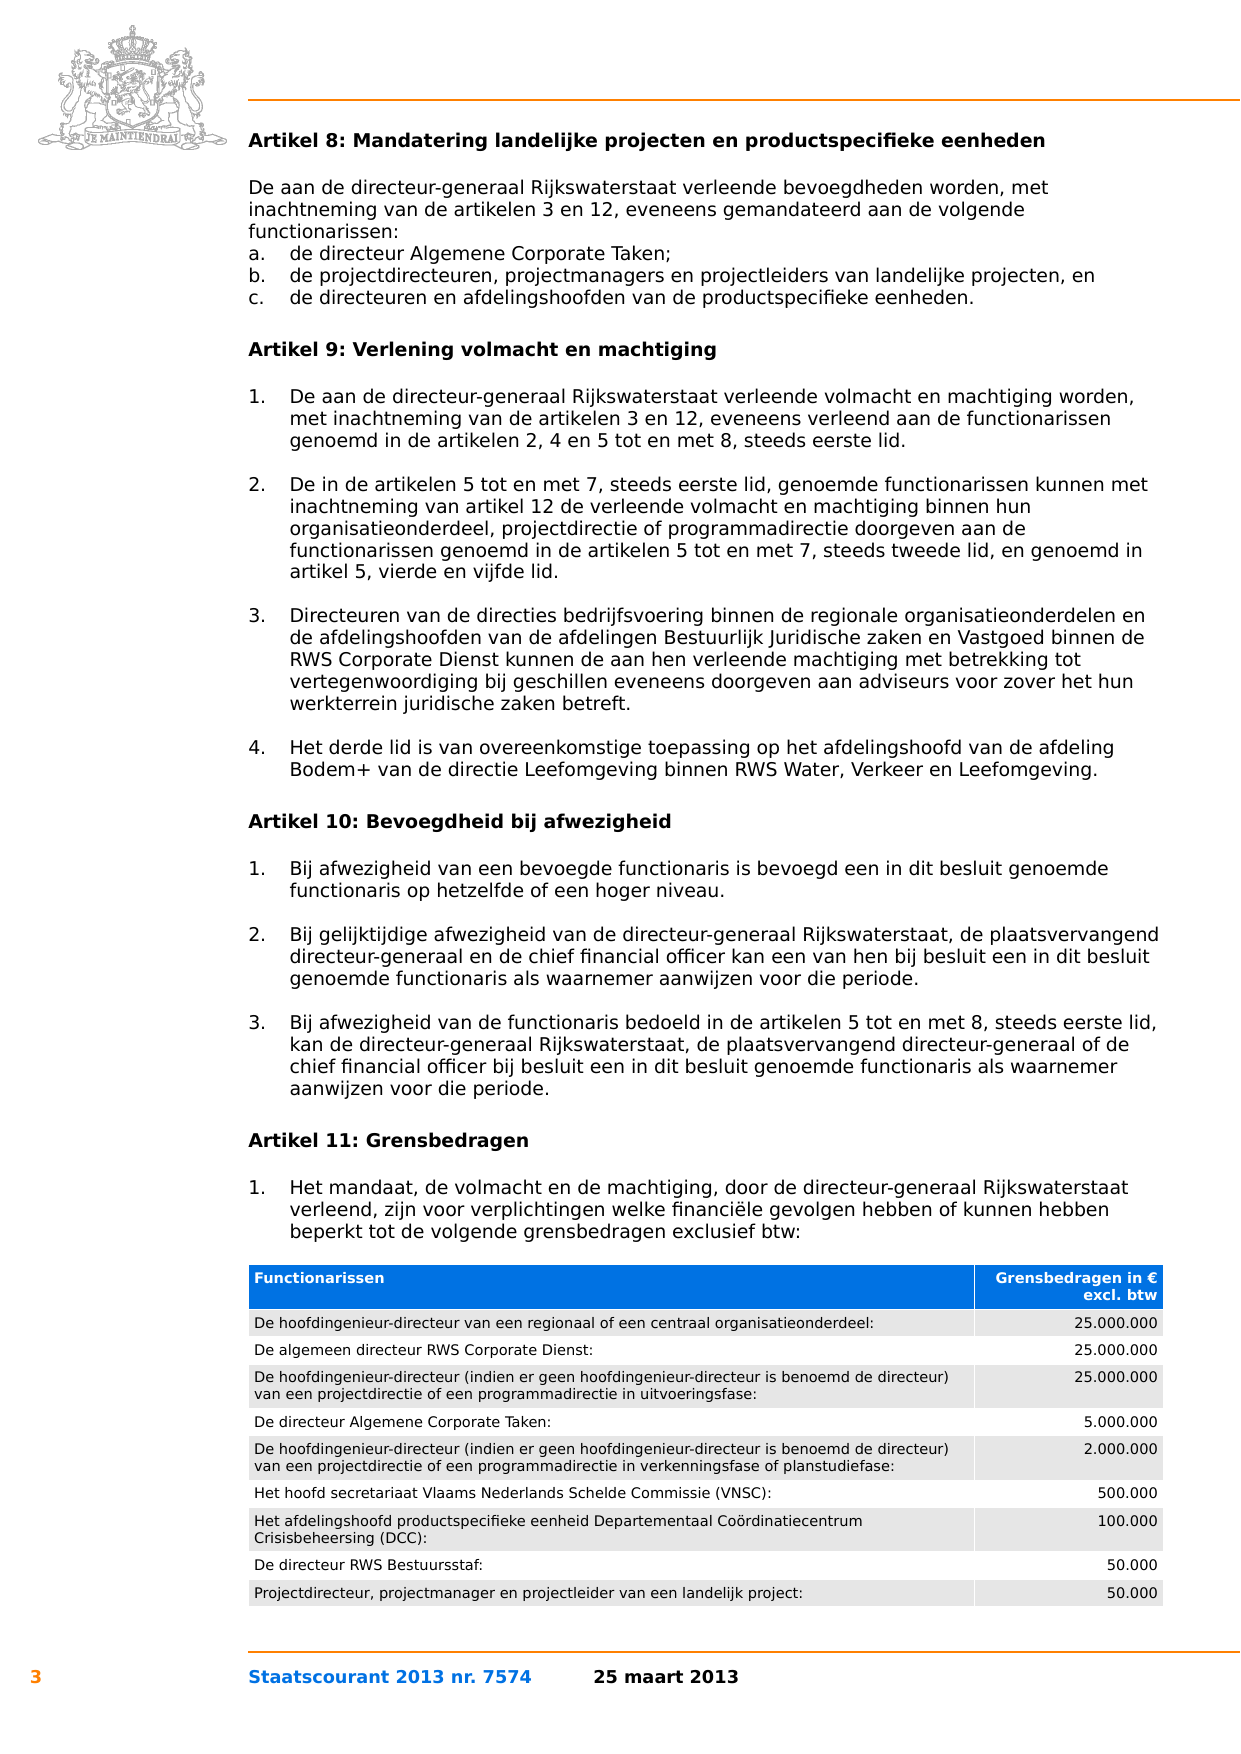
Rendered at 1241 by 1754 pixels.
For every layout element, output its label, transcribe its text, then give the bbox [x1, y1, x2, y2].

table_cell 25.000.000 [975, 1337, 1163, 1363]
table_cell De directeur RWS Bestuursstaf: [249, 1553, 974, 1579]
table_cell 2.000.000 [975, 1436, 1163, 1480]
text 2. Bij gelijktijdige afwezigheid van de directeur-generaal Rijkswaterstaat, de plaatsvervangend directeur-generaal en de chief financial officer kan een van hen bij besluit een in dit besluit genoemde functionaris als waarnemer aanwijzen voor die periode. [248, 924, 1163, 990]
picture [38, 25, 227, 150]
table_cell Het hoofd secretariaat Vlaams Nederlands Schelde Commissie (VNSC): [249, 1481, 974, 1507]
text 4. Het derde lid is van overeenkomstige toepassing op het afdelingshoofd van de afdeling Bodem+ van de directie Leefomgeving binnen RWS Water, Verkeer en Leefomgeving. [248, 737, 1163, 781]
text 1. Bij afwezigheid van een bevoegde functionaris is bevoegd een in dit besluit genoemde functionaris op hetzelfde of een hoger niveau. [248, 858, 1163, 902]
table_cell 25.000.000 [975, 1310, 1163, 1336]
text 2. De in de artikelen 5 tot en met 7, steeds eerste lid, genoemde functionarissen kunnen met inachtneming van artikel 12 de verleende volmacht en machtiging binnen hun organisatieonderdeel, projectdirectie of programmadirectie doorgeven aan de functionarissen genoemd in de artikelen 5 tot en met 7, steeds tweede lid, en genoemd in artikel 5, vierde en vijfde lid. [248, 473, 1163, 583]
table_cell De algemeen directeur RWS Corporate Dienst: [249, 1337, 974, 1363]
table_header Grensbedragen in € excl. btw [975, 1265, 1163, 1309]
text 3. Directeuren van de directies bedrijfsvoering binnen de regionale organisatieonderdelen en de afdelingshoofden van de afdelingen Bestuurlijk Juridische zaken en Vastgoed binnen de RWS Corporate Dienst kunnen de aan hen verleende machtiging met betrekking tot vertegenwoordiging bij geschillen eveneens doorgeven aan adviseurs voor zover het hun werkterrein juridische zaken betreft. [248, 605, 1163, 715]
table_cell De hoofdingenieur-directeur van een regionaal of een centraal organisatieonderdeel: [249, 1310, 974, 1336]
table_cell 50.000 [975, 1580, 1163, 1606]
subtitle Artikel 9: Verlening volmacht en machtiging [248, 339, 1163, 361]
table_cell De directeur Algemene Corporate Taken: [249, 1409, 974, 1435]
table_cell De hoofdingenieur-directeur (indien er geen hoofdingenieur-directeur is benoemd de directeur) van een projectdirectie of een programmadirectie in uitvoeringsfase: [249, 1365, 974, 1408]
text 1. De aan de directeur-generaal Rijkswaterstaat verleende volmacht en machtiging worden, met inachtneming van de artikelen 3 en 12, eveneens verleend aan de functionarissen genoemd in de artikelen 2, 4 en 5 tot en met 8, steeds eerste lid. [248, 386, 1163, 452]
text 3. Bij afwezigheid van de functionaris bedoeld in de artikelen 5 tot en met 8, steeds eerste lid, kan de directeur-generaal Rijkswaterstaat, de plaatsvervangend directeur-generaal of de chief financial officer bij besluit een in dit besluit genoemde functionaris als waarnemer aanwijzen voor die periode. [248, 1012, 1163, 1099]
table_cell 25.000.000 [975, 1365, 1163, 1408]
text a. de directeur Algemene Corporate Taken; [248, 243, 1163, 265]
table_cell 500.000 [975, 1481, 1163, 1507]
table_cell Projectdirecteur, projectmanager en projectleider van een landelijk project: [249, 1580, 974, 1606]
subtitle Artikel 10: Bevoegdheid bij afwezigheid [248, 811, 1163, 833]
text b. de projectdirecteuren, projectmanagers en projectleiders van landelijke projecten, en [248, 265, 1163, 287]
table_cell 50.000 [975, 1553, 1163, 1579]
text 1. Het mandaat, de volmacht en de machtiging, door de directeur-generaal Rijkswaterstaat verleend, zijn voor verplichtingen welke financiële gevolgen hebben of kunnen hebben beperkt tot de volgende grensbedragen exclusief btw: [248, 1177, 1163, 1242]
subtitle Artikel 8: Mandatering landelijke projecten en productspecifieke eenheden [248, 130, 1163, 152]
table_cell Het afdelingshoofd productspecifieke eenheid Departementaal Coördinatiecentrum Crisisbeheersing (DCC): [249, 1508, 974, 1551]
text c. de directeuren en afdelingshoofden van de productspecifieke eenheden. [248, 287, 1163, 309]
table_header Functionarissen [249, 1265, 974, 1309]
text De aan de directeur-generaal Rijkswaterstaat verleende bevoegdheden worden, met inachtneming van de artikelen 3 en 12, eveneens gemandateerd aan de volgende functionarissen: [248, 177, 1163, 243]
table_cell 100.000 [975, 1508, 1163, 1551]
subtitle Artikel 11: Grensbedragen [248, 1129, 1163, 1152]
table_cell De hoofdingenieur-directeur (indien er geen hoofdingenieur-directeur is benoemd de directeur) van een projectdirectie of een programmadirectie in verkenningsfase of planstudiefase: [249, 1436, 974, 1480]
table_cell 5.000.000 [975, 1409, 1163, 1435]
